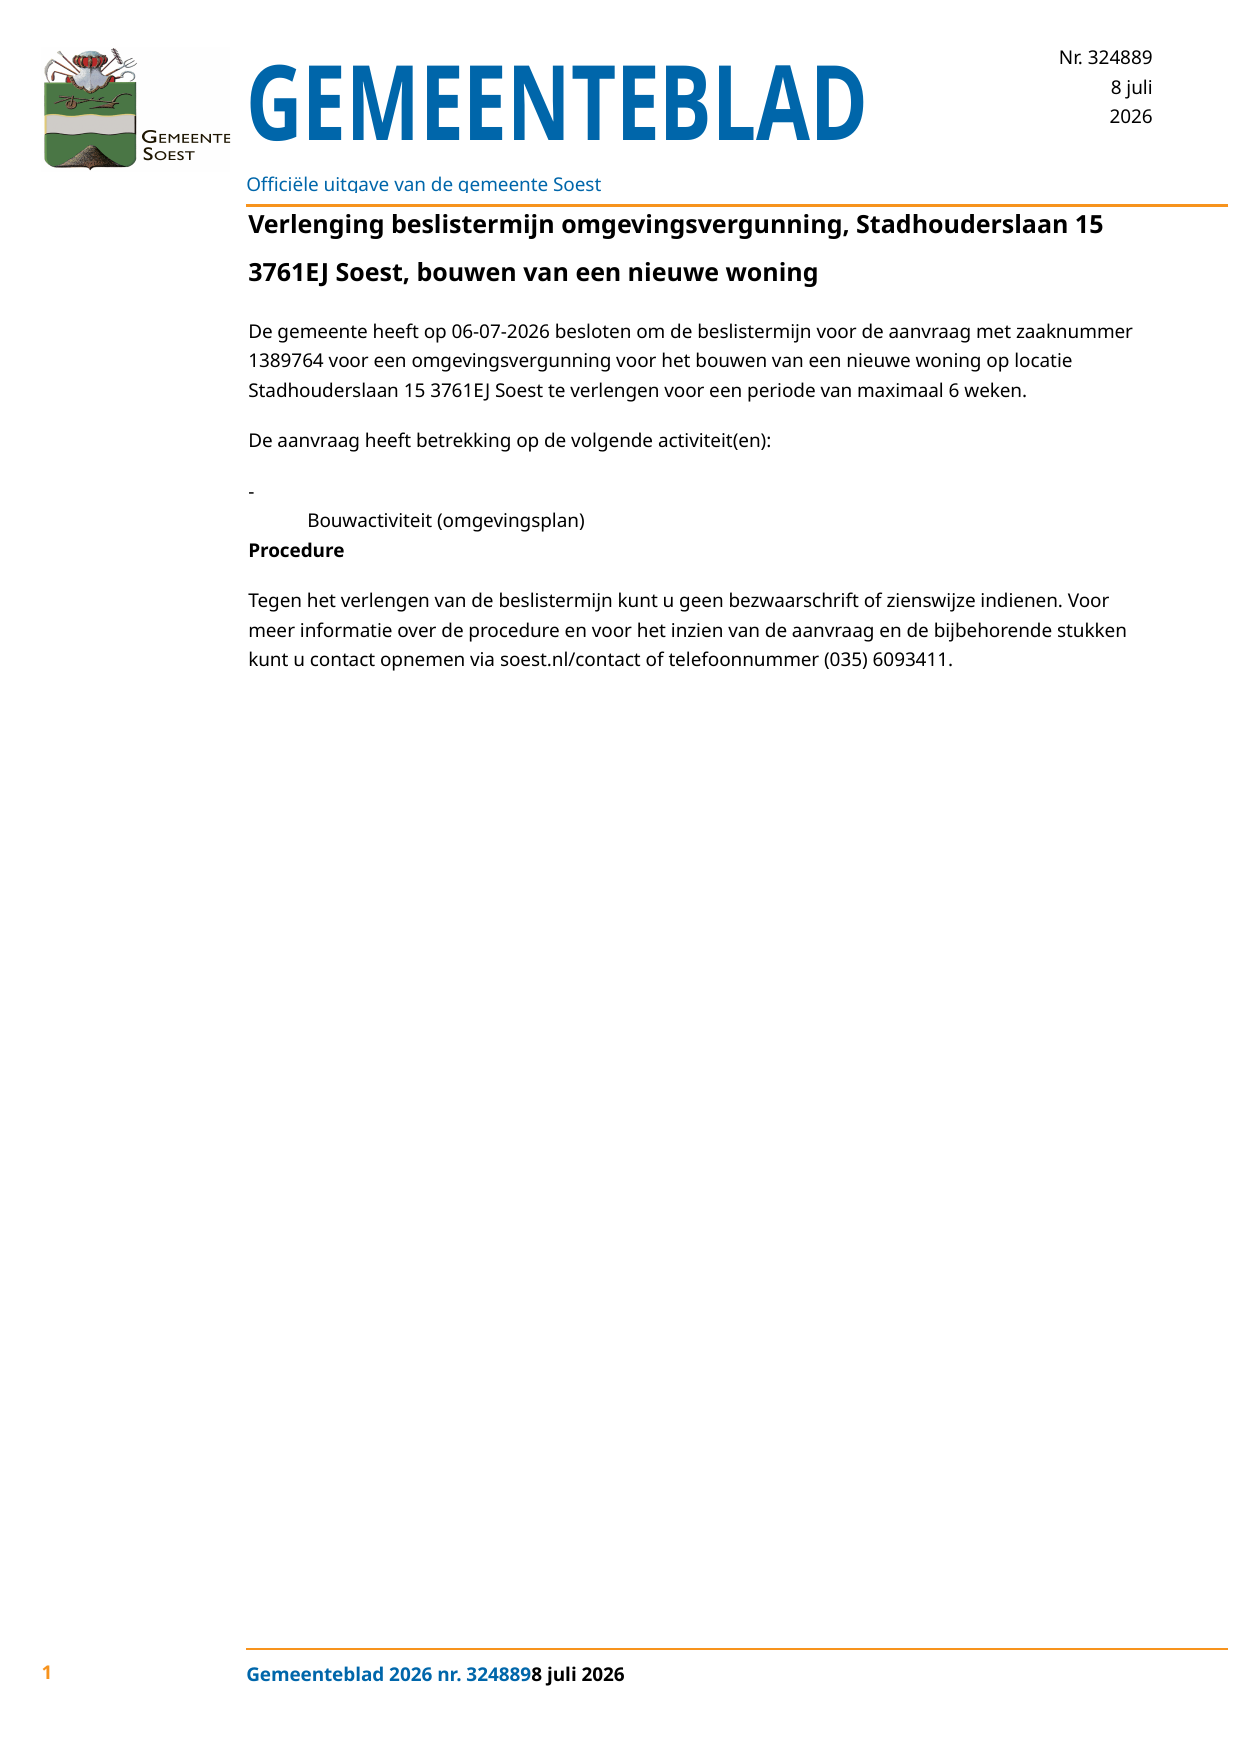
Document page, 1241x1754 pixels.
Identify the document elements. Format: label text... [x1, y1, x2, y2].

text Procedure [248, 537, 1152, 563]
text De gemeente heeft op 06-07-2026 besloten om de beslistermijn voor de aanvraag met zaaknummer 1389764 voor een omgevingsvergunning voor het bouwen van een nieuwe woning op locatie Stadhouderslaan 15 3761EJ Soest te verlengen voor een periode van maximaal 6 weken. [248, 318, 1152, 403]
list Bouwactiviteit (omgevingsplan) [248, 507, 1152, 533]
picture [41, 47, 231, 172]
text Verlenging beslistermijn omgevingsvergunning, Stadhouderslaan 15 3761EJ Soest, bouwen van een nieuwe woning [248, 207, 1152, 288]
text Tegen het verlengen van de beslistermijn kunt u geen bezwaarschrift of zienswijze indienen. Voor meer informatie over de procedure en voor het inzien van de aanvraag en de bijbehorende stukken kunt u contact opnemen via soest.nl/contact of telefoonnummer (035) 6093411. [248, 587, 1152, 672]
text De aanvraag heeft betrekking op de volgende activiteit(en): [248, 427, 1152, 453]
